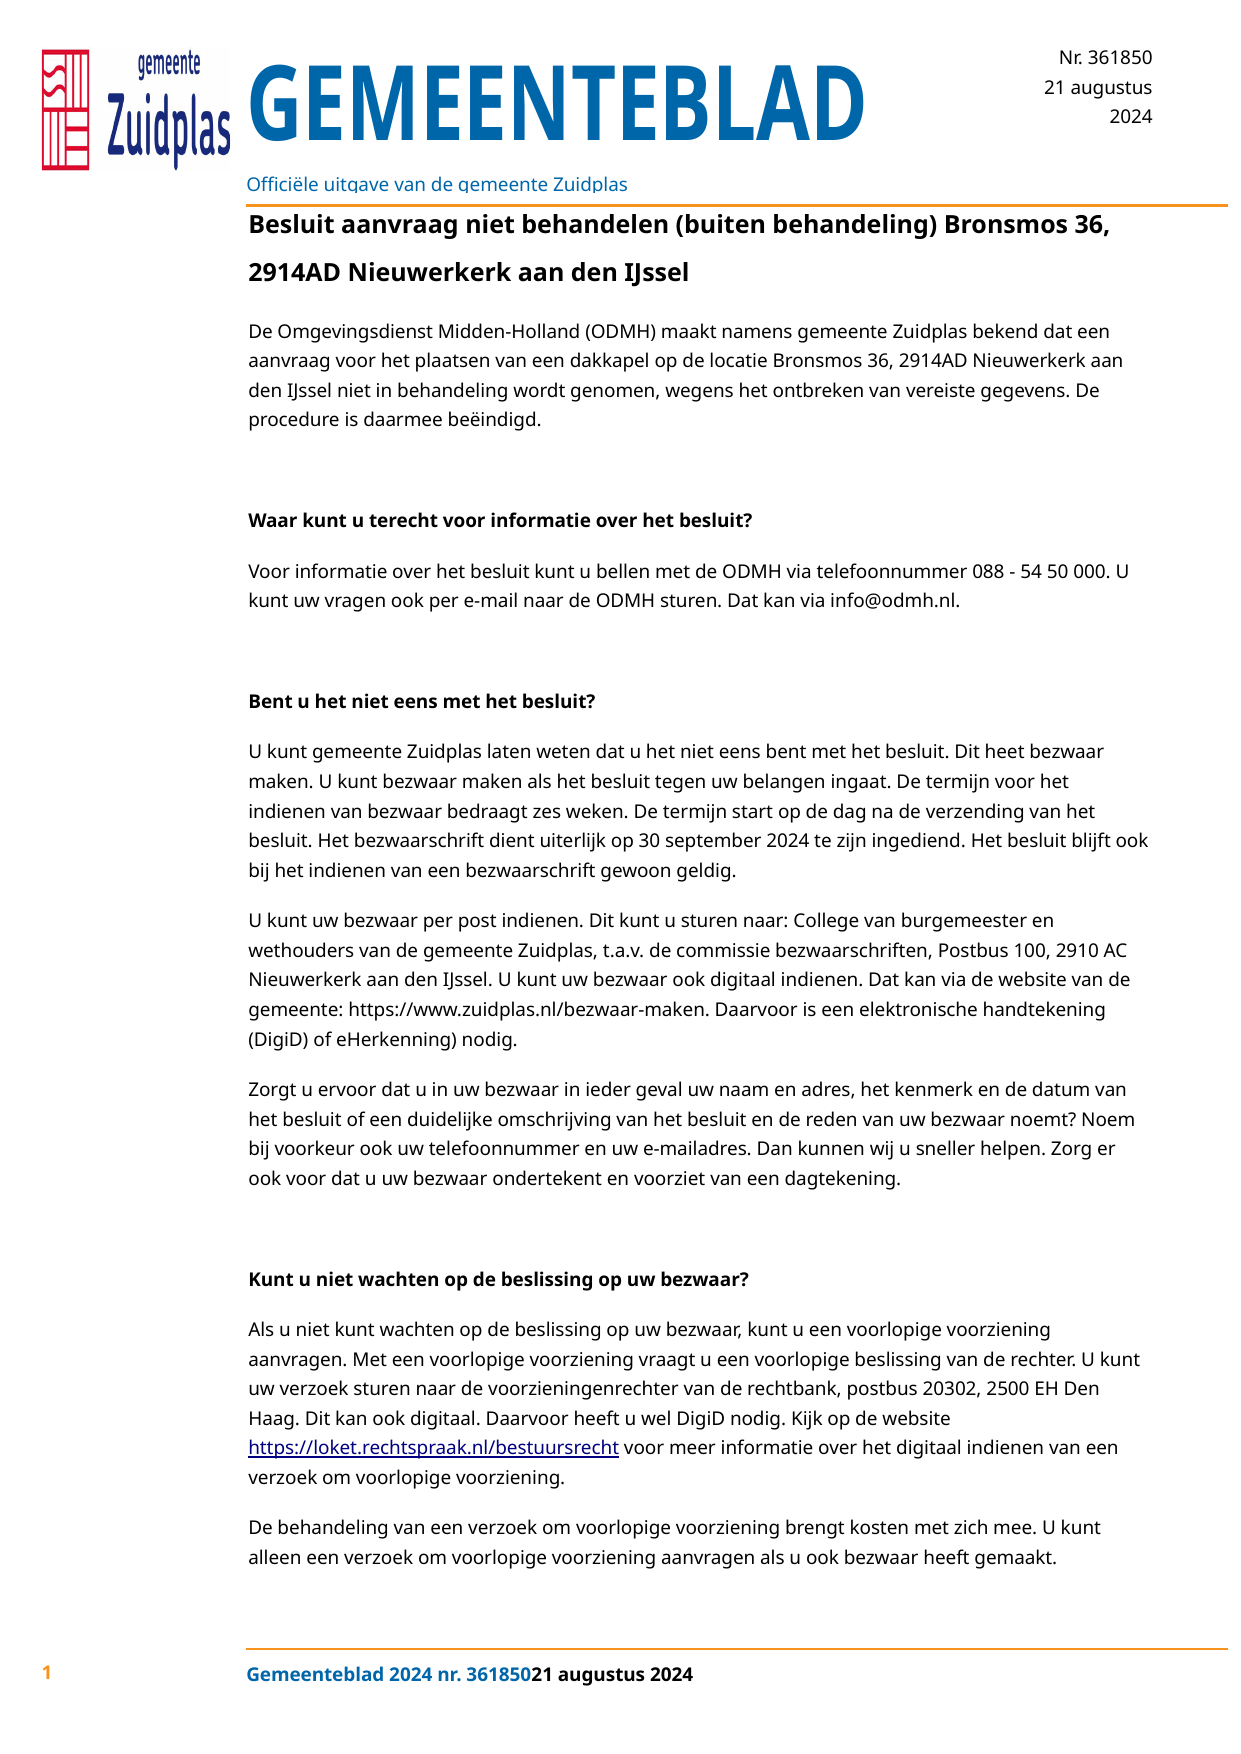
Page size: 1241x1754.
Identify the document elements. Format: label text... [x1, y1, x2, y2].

text De Omgevingsdienst Midden-Holland (ODMH) maakt namens gemeente Zuidplas bekend dat een aanvraag voor het plaatsen van een dakkapel op de locatie Bronsmos 36, 2914AD Nieuwerkerk aan den IJssel niet in behandeling wordt genomen, wegens het ontbreken van vereiste gegevens. De procedure is daarmee beëindigd. [248, 318, 1152, 432]
text Als u niet kunt wachten op de beslissing op uw bezwaar, kunt u een voorlopige voorziening aanvragen. Met een voorlopige voorziening vraagt u een voorlopige beslissing van de rechter. U kunt uw verzoek sturen naar de voorzieningenrechter van de rechtbank, postbus 20302, 2500 EH Den Haag. Dit kan ook digitaal. Daarvoor heeft u wel DigiD nodig. Kijk op de website https://loket.rechtspraak.nl/bestuursrecht voor meer informatie over het digitaal indienen van een verzoek om voorlopige voorziening. [248, 1316, 1152, 1490]
picture [41, 47, 231, 172]
text Bent u het niet eens met het besluit? [248, 688, 1152, 714]
text U kunt gemeente Zuidplas laten weten dat u het niet eens bent met het besluit. Dit heet bezwaar maken. U kunt bezwaar maken als het besluit tegen uw belangen ingaat. De termijn voor het indienen van bezwaar bedraagt zes weken. De termijn start op de dag na de verzending van het besluit. Het bezwaarschrift dient uiterlijk op 30 september 2024 te zijn ingediend. Het besluit blijft ook bij het indienen van een bezwaarschrift gewoon geldig. [248, 739, 1152, 883]
text Waar kunt u terecht voor informatie over het besluit? [248, 507, 1152, 533]
text Kunt u niet wachten op de beslissing op uw bezwaar? [248, 1266, 1152, 1292]
text Voor informatie over het besluit kunt u bellen met de ODMH via telefoonnummer 088 - 54 50 000. U kunt uw vragen ook per e-mail naar de ODMH sturen. Dat kan via info@odmh.nl. [248, 558, 1152, 613]
text U kunt uw bezwaar per post indienen. Dit kunt u sturen naar: College van burgemeester en wethouders van de gemeente Zuidplas, t.a.v. de commissie bezwaarschriften, Postbus 100, 2910 AC Nieuwerkerk aan den IJssel. U kunt uw bezwaar ook digitaal indienen. Dat kan via de website van de gemeente: https://www.zuidplas.nl/bezwaar-maken. Daarvoor is een elektronische handtekening (DigiD) of eHerkenning) nodig. [248, 907, 1152, 1052]
text Besluit aanvraag niet behandelen (buiten behandeling) Bronsmos 36, 2914AD Nieuwerkerk aan den IJssel [248, 207, 1152, 288]
text De behandeling van een verzoek om voorlopige voorziening brengt kosten met zich mee. U kunt alleen een verzoek om voorlopige voorziening aanvragen als u ook bezwaar heeft gemaakt. [248, 1514, 1152, 1570]
text Zorgt u ervoor dat u in uw bezwaar in ieder geval uw naam en adres, het kenmerk en de datum van het besluit of een duidelijke omschrijving van het besluit en de reden van uw bezwaar noemt? Noem bij voorkeur ook uw telefoonnummer en uw e-mailadres. Dan kunnen wij u sneller helpen. Zorg er ook voor dat u uw bezwaar ondertekent en voorziet van een dagtekening. [248, 1076, 1152, 1191]
